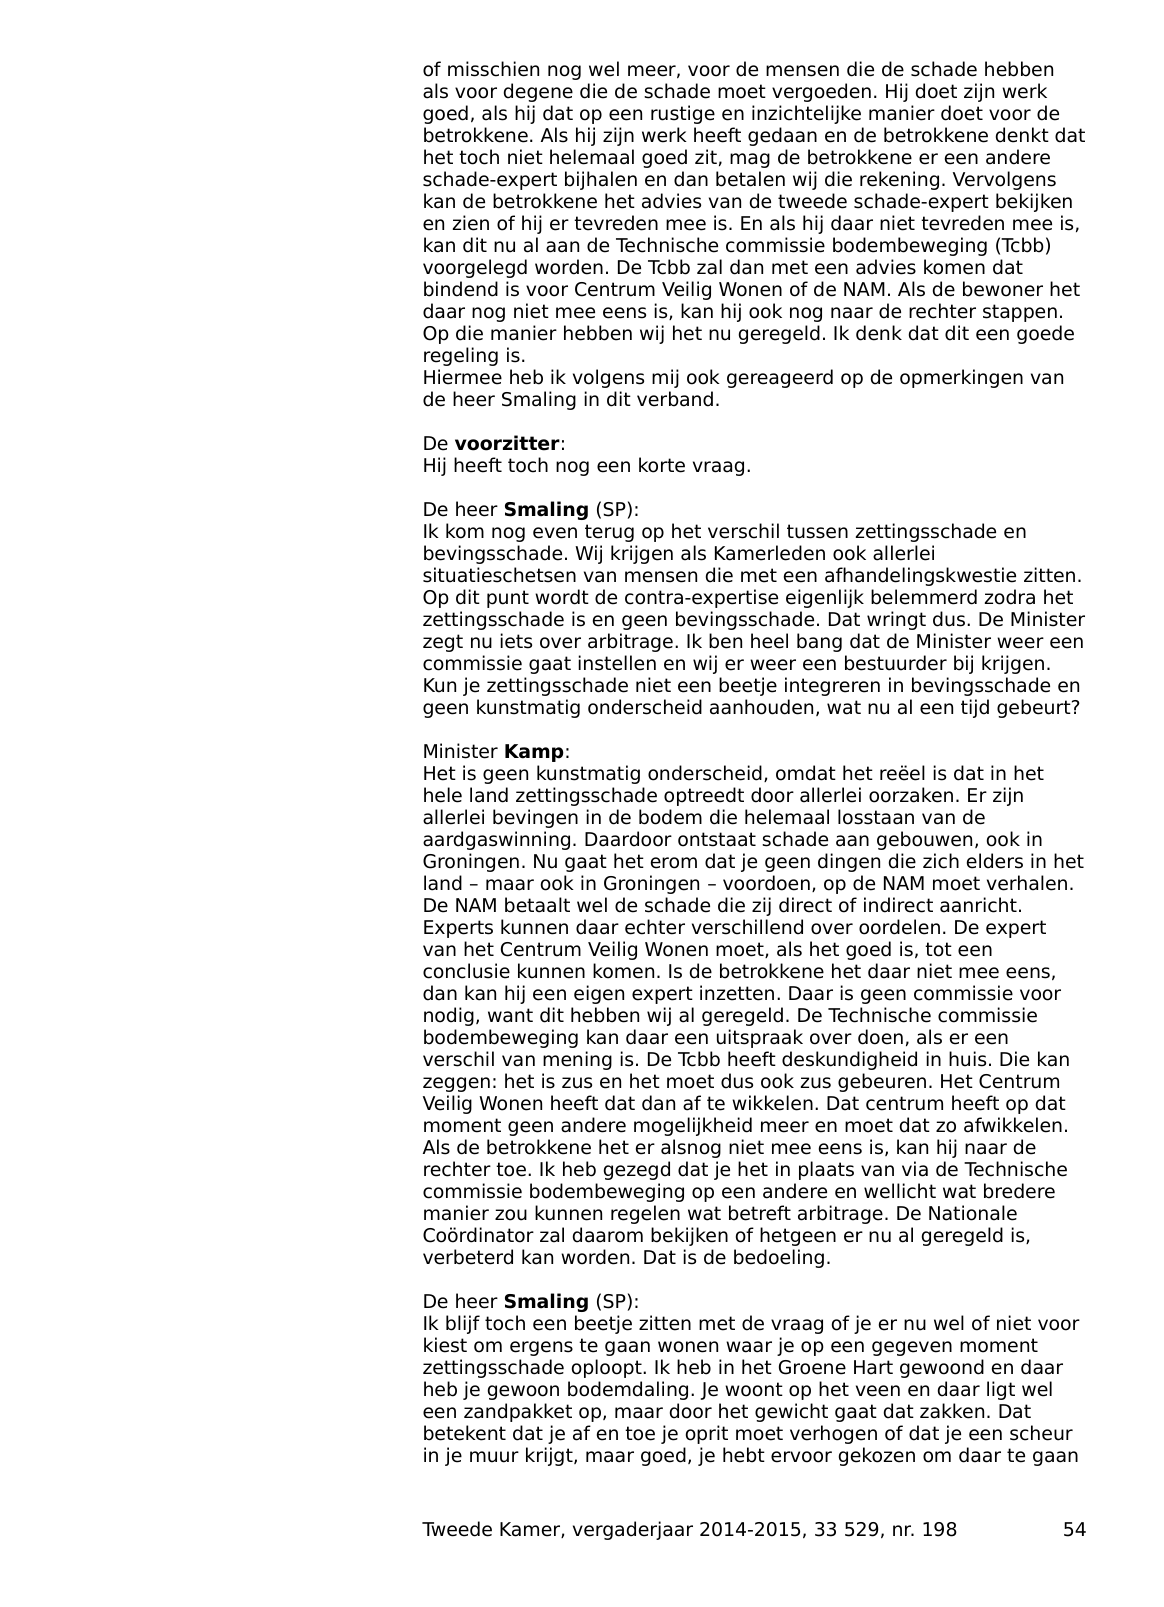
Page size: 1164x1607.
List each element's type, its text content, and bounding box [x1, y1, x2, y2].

text Ik blijf toch een beetje zitten met de vraag of je er nu wel of niet voor kiest om ergens te gaan wonen waar je op een gegeven moment zettingsschade oploopt. Ik heb in het Groene Hart gewoond en daar heb je gewoon bodemdaling. Je woont op het veen en daar ligt wel een zandpakket op, maar door het gewicht gaat dat zakken. Dat betekent dat je af en toe je oprit moet verhogen of dat je een scheur in je muur krijgt, maar goed, je hebt ervoor gekozen om daar te gaan [422, 1313, 1087, 1467]
text of misschien nog wel meer, voor de mensen die de schade hebben als voor degene die de schade moet vergoeden. Hij doet zijn werk goed, als hij dat op een rustige en inzichtelijke manier doet voor de betrokkene. Als hij zijn werk heeft gedaan en de betrokkene denkt dat het toch niet helemaal goed zit, mag de betrokkene er een andere schade-expert bijhalen en dan betalen wij die rekening. Vervolgens kan de betrokkene het advies van de tweede schade-expert bekijken en zien of hij er tevreden mee is. En als hij daar niet tevreden mee is, kan dit nu al aan de Technische commissie bodembeweging (Tcbb) voorgelegd worden. De Tcbb zal dan met een advies komen dat bindend is voor Centrum Veilig Wonen of de NAM. Als de bewoner het daar nog niet mee eens is, kan hij ook nog naar de rechter stappen. Op die manier hebben wij het nu geregeld. Ik denk dat dit een goede regeling is. [422, 59, 1087, 367]
text Het is geen kunstmatig onderscheid, omdat het reëel is dat in het hele land zettingsschade optreedt door allerlei oorzaken. Er zijn allerlei bevingen in de bodem die helemaal losstaan van de aardgaswinning. Daardoor ontstaat schade aan gebouwen, ook in Groningen. Nu gaat het erom dat je geen dingen die zich elders in het land – maar ook in Groningen – voordoen, op de NAM moet verhalen. De NAM betaalt wel de schade die zij direct of indirect aanricht. Experts kunnen daar echter verschillend over oordelen. De expert van het Centrum Veilig Wonen moet, als het goed is, tot een conclusie kunnen komen. Is de betrokkene het daar niet mee eens, dan kan hij een eigen expert inzetten. Daar is geen commissie voor nodig, want dit hebben wij al geregeld. De Technische commissie bodembeweging kan daar een uitspraak over doen, als er een verschil van mening is. De Tcbb heeft deskundigheid in huis. Die kan zeggen: het is zus en het moet dus ook zus gebeuren. Het Centrum Veilig Wonen heeft dat dan af te wikkelen. Dat centrum heeft op dat moment geen andere mogelijkheid meer en moet dat zo afwikkelen. Als de betrokkene het er alsnog niet mee eens is, kan hij naar de rechter toe. Ik heb gezegd dat je het in plaats van via de Technische commissie bodembeweging op een andere en wellicht wat bredere manier zou kunnen regelen wat betreft arbitrage. De Nationale Coördinator zal daarom bekijken of hetgeen er nu al geregeld is, verbeterd kan worden. Dat is de bedoeling. [422, 763, 1087, 1268]
text Ik kom nog even terug op het verschil tussen zettingsschade en bevingsschade. Wij krijgen als Kamerleden ook allerlei situatieschetsen van mensen die met een afhandelingskwestie zitten. Op dit punt wordt de contra-expertise eigenlijk belemmerd zodra het zettingsschade is en geen bevingsschade. Dat wringt dus. De Minister zegt nu iets over arbitrage. Ik ben heel bang dat de Minister weer een commissie gaat instellen en wij er weer een bestuurder bij krijgen. Kun je zettingsschade niet een beetje integreren in bevingsschade en geen kunstmatig onderscheid aanhouden, wat nu al een tijd gebeurt? [422, 521, 1087, 719]
text Minister Kamp: [422, 741, 1087, 763]
text Hij heeft toch nog een korte vraag. [422, 455, 1087, 477]
text Hiermee heb ik volgens mij ook gereageerd op de opmerkingen van de heer Smaling in dit verband. [422, 367, 1087, 411]
text De heer Smaling (SP): [422, 499, 1087, 521]
text De heer Smaling (SP): [422, 1291, 1087, 1313]
text De voorzitter: [422, 433, 1087, 455]
